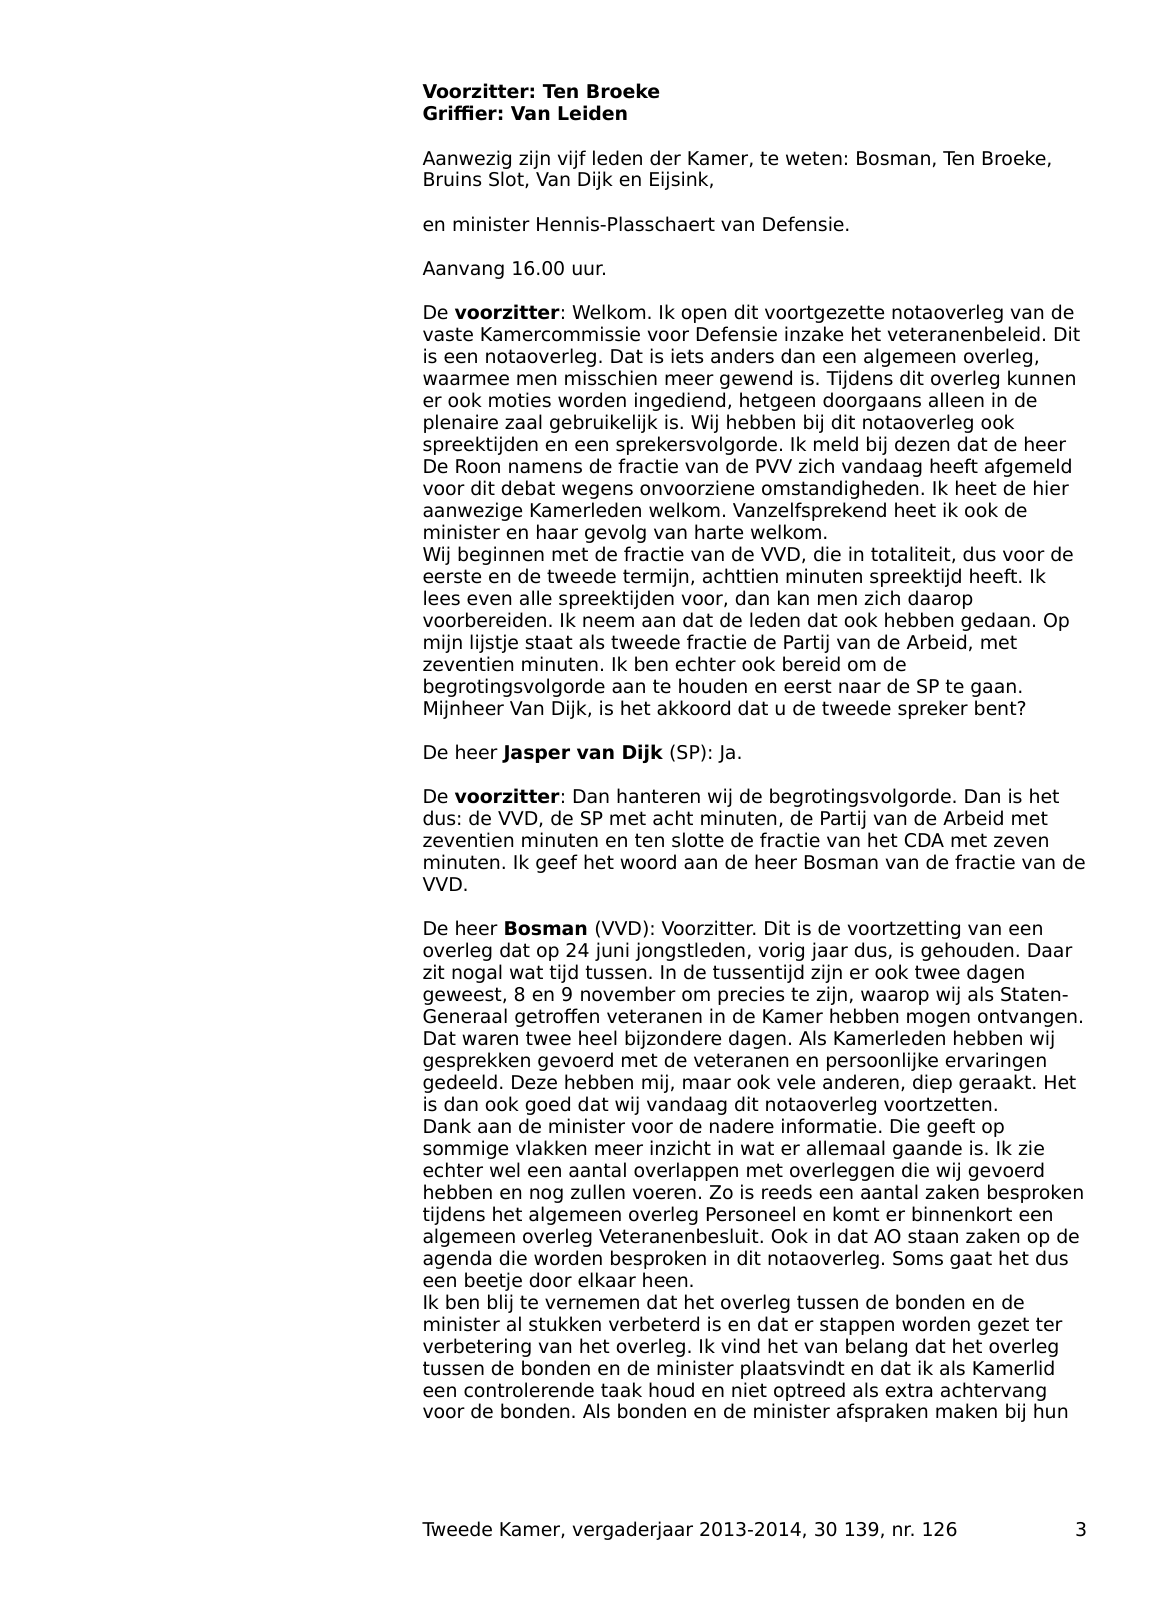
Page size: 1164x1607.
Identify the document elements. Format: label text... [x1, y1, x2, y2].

text De heer Bosman (VVD): Voorzitter. Dit is de voortzetting van een overleg dat op 24 juni jongstleden, vorig jaar dus, is gehouden. Daar zit nogal wat tijd tussen. In de tussentijd zijn er ook twee dagen geweest, 8 en 9 november om precies te zijn, waarop wij als Staten-Generaal getroffen veteranen in de Kamer hebben mogen ontvangen. Dat waren twee heel bijzondere dagen. Als Kamerleden hebben wij gesprekken gevoerd met de veteranen en persoonlijke ervaringen gedeeld. Deze hebben mij, maar ook vele anderen, diep geraakt. Het is dan ook goed dat wij vandaag dit notaoverleg voortzetten. [422, 918, 1087, 1116]
text De voorzitter: Welkom. Ik open dit voortgezette notaoverleg van de vaste Kamercommissie voor Defensie inzake het veteranenbeleid. Dit is een notaoverleg. Dat is iets anders dan een algemeen overleg, waarmee men misschien meer gewend is. Tijdens dit overleg kunnen er ook moties worden ingediend, hetgeen doorgaans alleen in de plenaire zaal gebruikelijk is. Wij hebben bij dit notaoverleg ook spreektijden en een sprekersvolgorde. Ik meld bij dezen dat de heer De Roon namens de fractie van de PVV zich vandaag heeft afgemeld voor dit debat wegens onvoorziene omstandigheden. Ik heet de hier aanwezige Kamerleden welkom. Vanzelfsprekend heet ik ook de minister en haar gevolg van harte welkom. [422, 302, 1087, 544]
text Voorzitter: Ten Broeke [422, 81, 1087, 103]
text en minister Hennis-Plasschaert van Defensie. [422, 213, 1087, 236]
text Aanvang 16.00 uur. [422, 258, 1087, 280]
text Dank aan de minister voor de nadere informatie. Die geeft op sommige vlakken meer inzicht in wat er allemaal gaande is. Ik zie echter wel een aantal overlappen met overleggen die wij gevoerd hebben en nog zullen voeren. Zo is reeds een aantal zaken besproken tijdens het algemeen overleg Personeel en komt er binnenkort een algemeen overleg Veteranenbesluit. Ook in dat AO staan zaken op de agenda die worden besproken in dit notaoverleg. Soms gaat het dus een beetje door elkaar heen. [422, 1116, 1087, 1292]
text Ik ben blij te vernemen dat het overleg tussen de bonden en de minister al stukken verbeterd is en dat er stappen worden gezet ter verbetering van het overleg. Ik vind het van belang dat het overleg tussen de bonden en de minister plaatsvindt en dat ik als Kamerlid een controlerende taak houd en niet optreed als extra achtervang voor de bonden. Als bonden en de minister afspraken maken bij hun [422, 1292, 1087, 1423]
text Griffier: Van Leiden [422, 103, 1087, 125]
text De voorzitter: Dan hanteren wij de begrotingsvolgorde. Dan is het dus: de VVD, de SP met acht minuten, de Partij van de Arbeid met zeventien minuten en ten slotte de fractie van het CDA met zeven minuten. Ik geef het woord aan de heer Bosman van de fractie van de VVD. [422, 786, 1087, 896]
text Aanwezig zijn vijf leden der Kamer, te weten: Bosman, Ten Broeke, Bruins Slot, Van Dijk en Eijsink, [422, 147, 1087, 191]
text De heer Jasper van Dijk (SP): Ja. [422, 742, 1087, 764]
text Wij beginnen met de fractie van de VVD, die in totaliteit, dus voor de eerste en de tweede termijn, achttien minuten spreektijd heeft. Ik lees even alle spreektijden voor, dan kan men zich daarop voorbereiden. Ik neem aan dat de leden dat ook hebben gedaan. Op mijn lijstje staat als tweede fractie de Partij van de Arbeid, met zeventien minuten. Ik ben echter ook bereid om de begrotingsvolgorde aan te houden en eerst naar de SP te gaan. Mijnheer Van Dijk, is het akkoord dat u de tweede spreker bent? [422, 544, 1087, 719]
